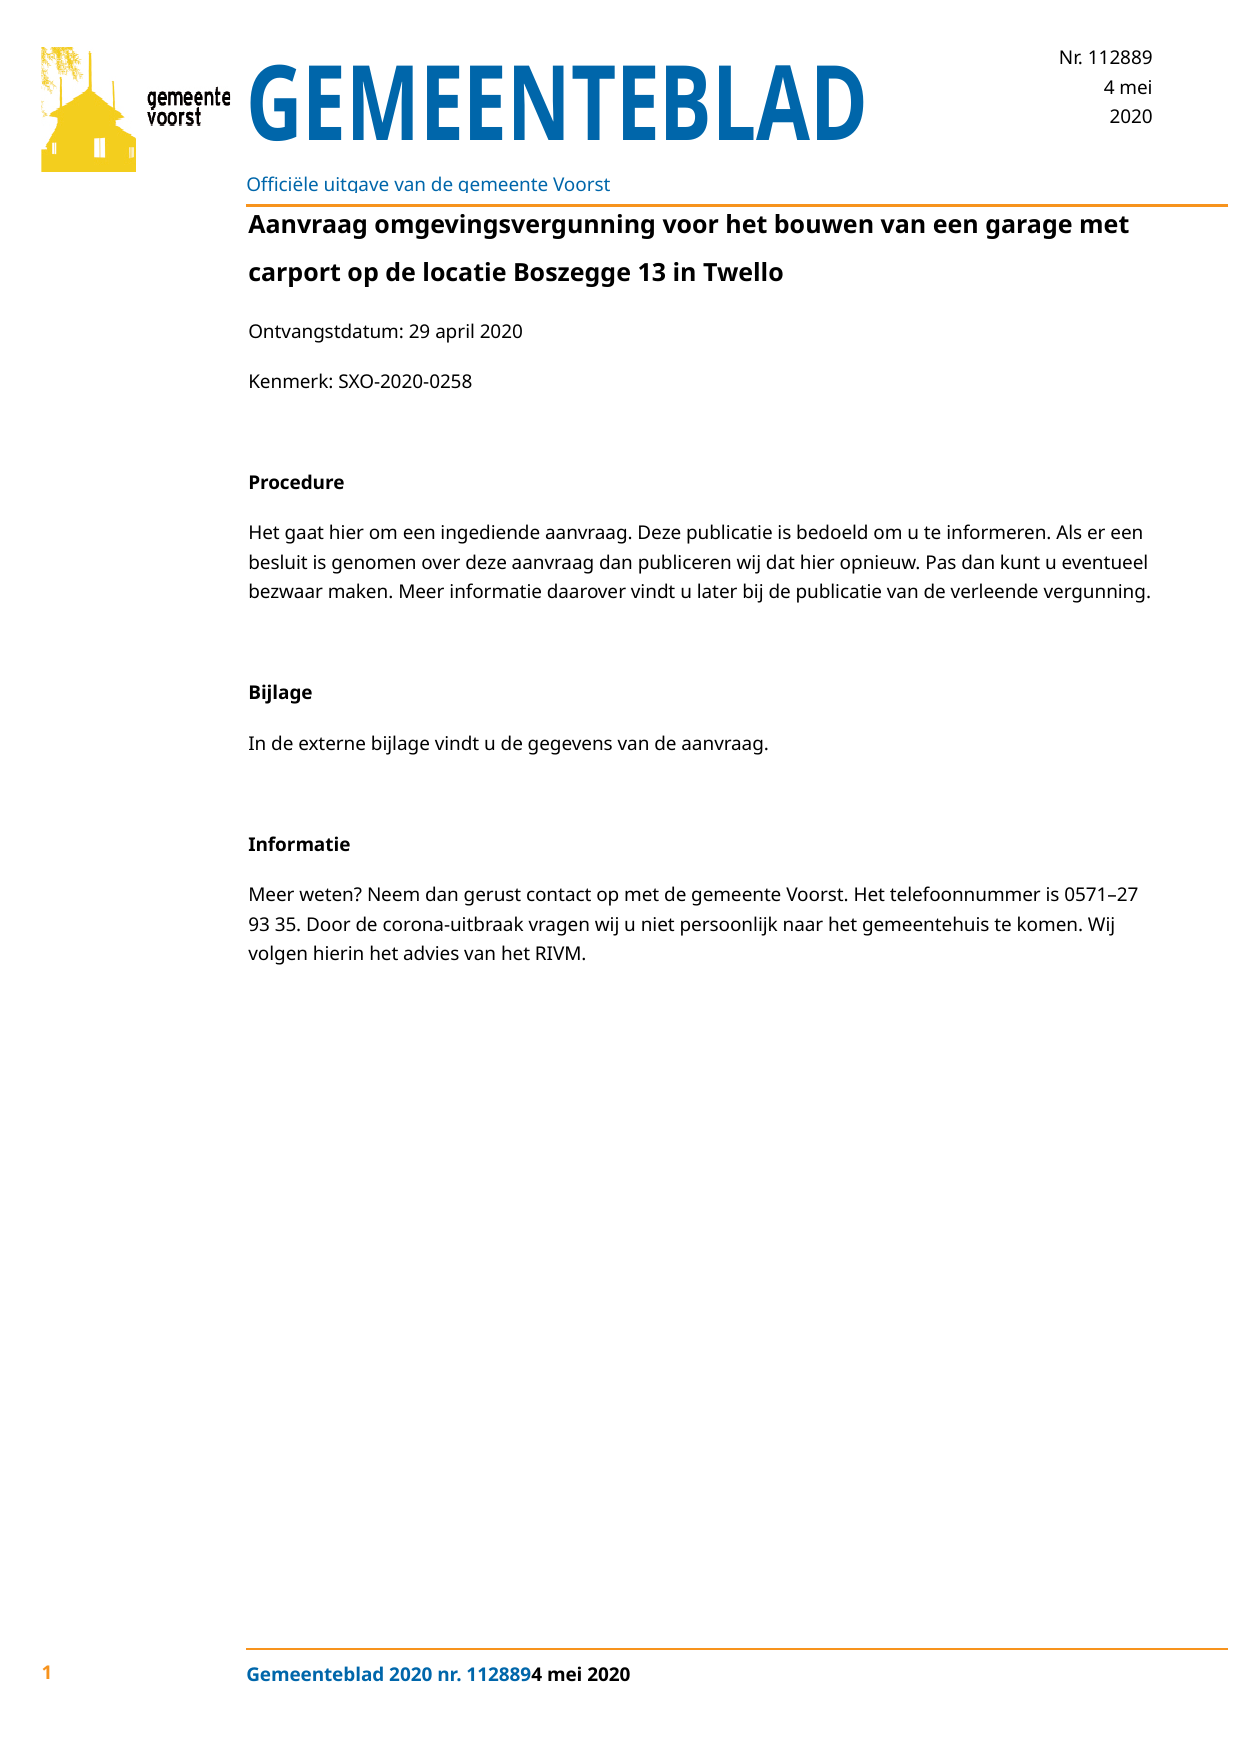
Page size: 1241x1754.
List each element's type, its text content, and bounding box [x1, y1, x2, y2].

text Kenmerk: SXO-2020-0258 [248, 368, 1152, 394]
text Meer weten? Neem dan gerust contact op met de gemeente Voorst. Het telefoonnummer is 0571–27 93 35. Door de corona-uitbraak vragen wij u niet persoonlijk naar het gemeentehuis te komen. Wij volgen hierin het advies van het RIVM. [248, 881, 1152, 966]
text In de externe bijlage vindt u de gegevens van de aanvraag. [248, 730, 1152, 756]
text Ontvangstdatum: 29 april 2020 [248, 318, 1152, 344]
text Aanvraag omgevingsvergunning voor het bouwen van een garage met carport op de locatie Boszegge 13 in Twello [248, 207, 1152, 288]
text Procedure [248, 469, 1152, 495]
text Informatie [248, 831, 1152, 857]
text Bijlage [248, 679, 1152, 705]
picture [41, 47, 231, 172]
text Het gaat hier om een ingediende aanvraag. Deze publicatie is bedoeld om u te informeren. Als er een besluit is genomen over deze aanvraag dan publiceren wij dat hier opnieuw. Pas dan kunt u eventueel bezwaar maken. Meer informatie daarover vindt u later bij de publicatie van de verleende vergunning. [248, 519, 1152, 604]
